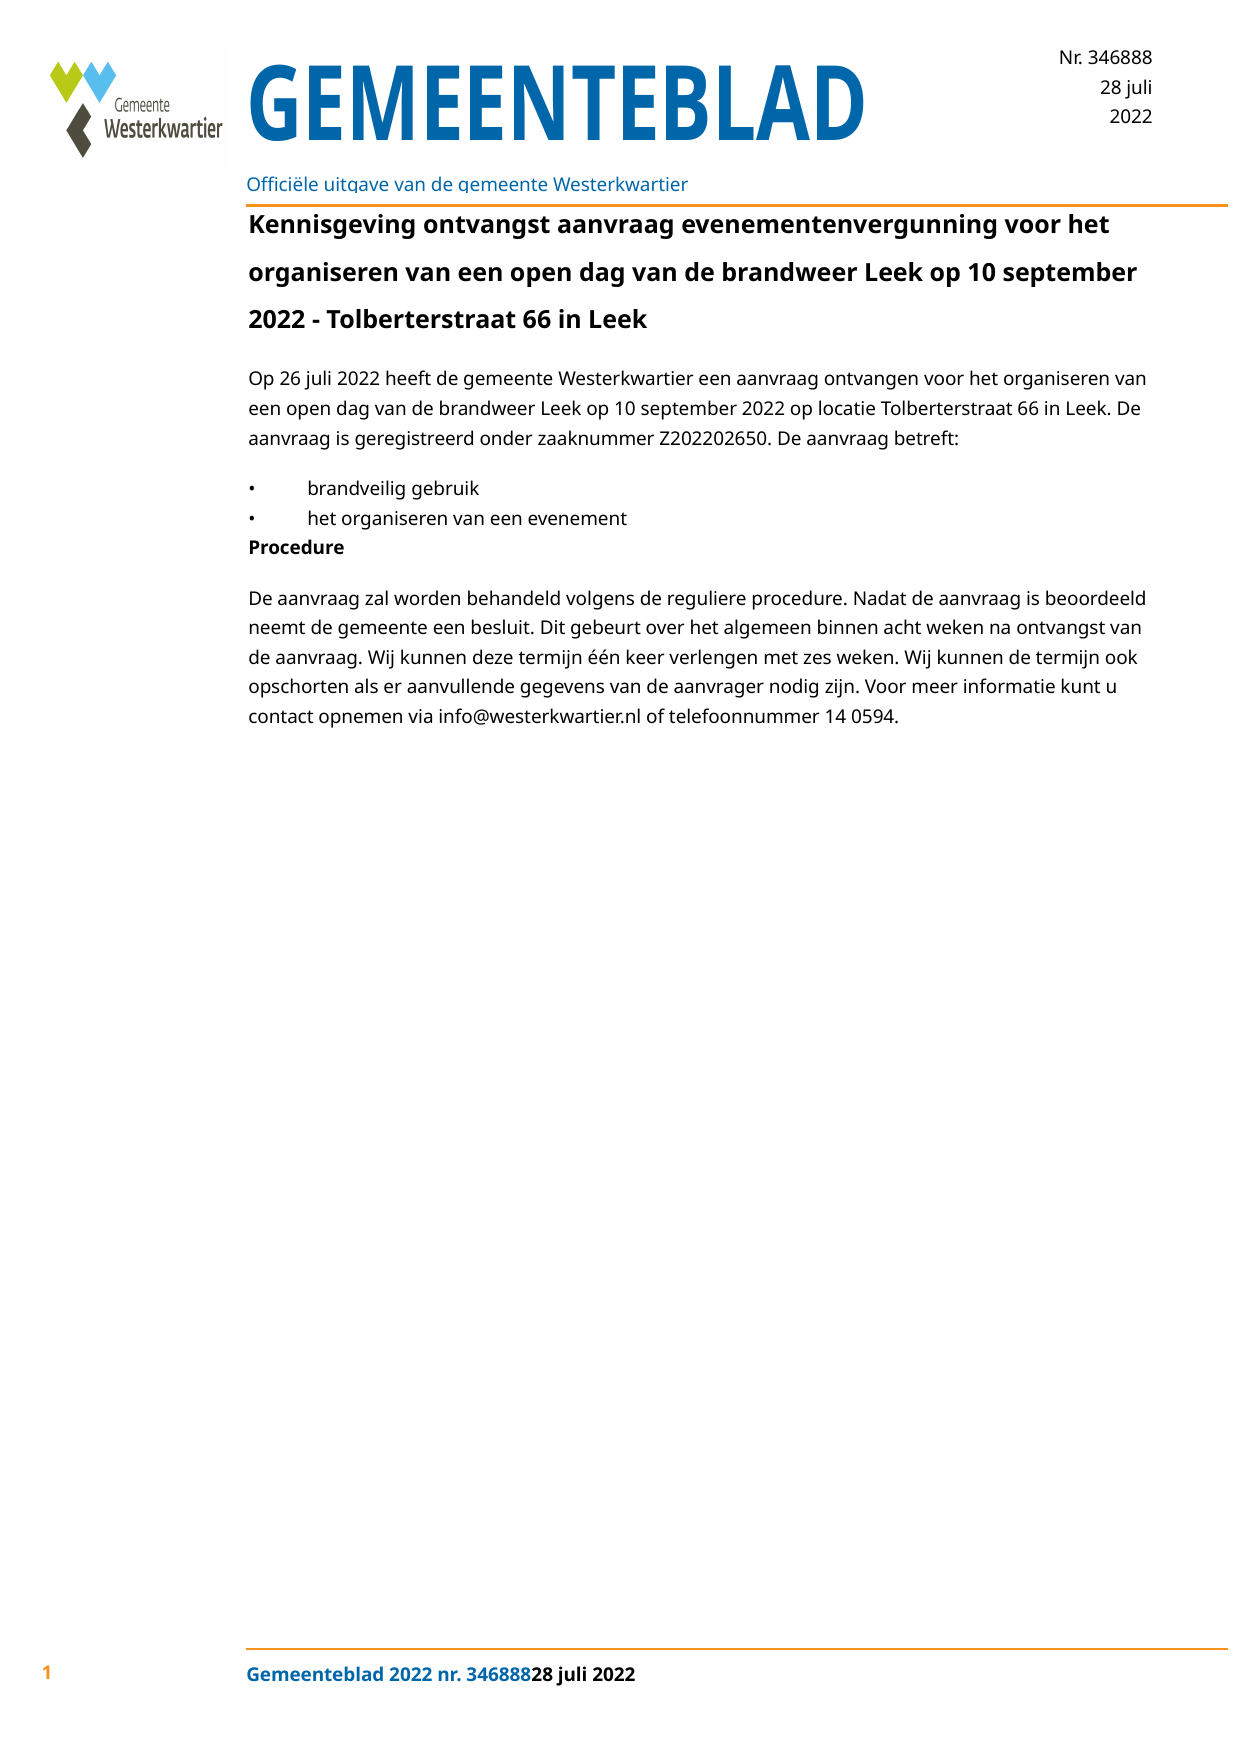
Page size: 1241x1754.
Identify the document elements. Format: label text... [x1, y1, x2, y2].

text Kennisgeving ontvangst aanvraag evenementenvergunning voor het organiseren van een open dag van de brandweer Leek op 10 september 2022 - Tolberterstraat 66 in Leek [248, 207, 1152, 336]
list het organiseren van een evenement [248, 505, 1152, 530]
picture [41, 47, 231, 172]
list brandveilig gebruik [248, 475, 1152, 501]
text Op 26 juli 2022 heeft de gemeente Westerkwartier een aanvraag ontvangen voor het organiseren van een open dag van de brandweer Leek op 10 september 2022 op locatie Tolberterstraat 66 in Leek. De aanvraag is geregistreerd onder zaaknummer Z202202650. De aanvraag betreft: [248, 366, 1152, 450]
text De aanvraag zal worden behandeld volgens de reguliere procedure. Nadat de aanvraag is beoordeeld neemt de gemeente een besluit. Dit gebeurt over het algemeen binnen acht weken na ontvangst van de aanvraag. Wij kunnen deze termijn één keer verlengen met zes weken. Wij kunnen de termijn ook opschorten als er aanvullende gegevens van de aanvrager nodig zijn. Voor meer informatie kunt u contact opnemen via info@westerkwartier.nl of telefoonnummer 14 0594. [248, 585, 1152, 729]
text Procedure [248, 534, 1152, 560]
